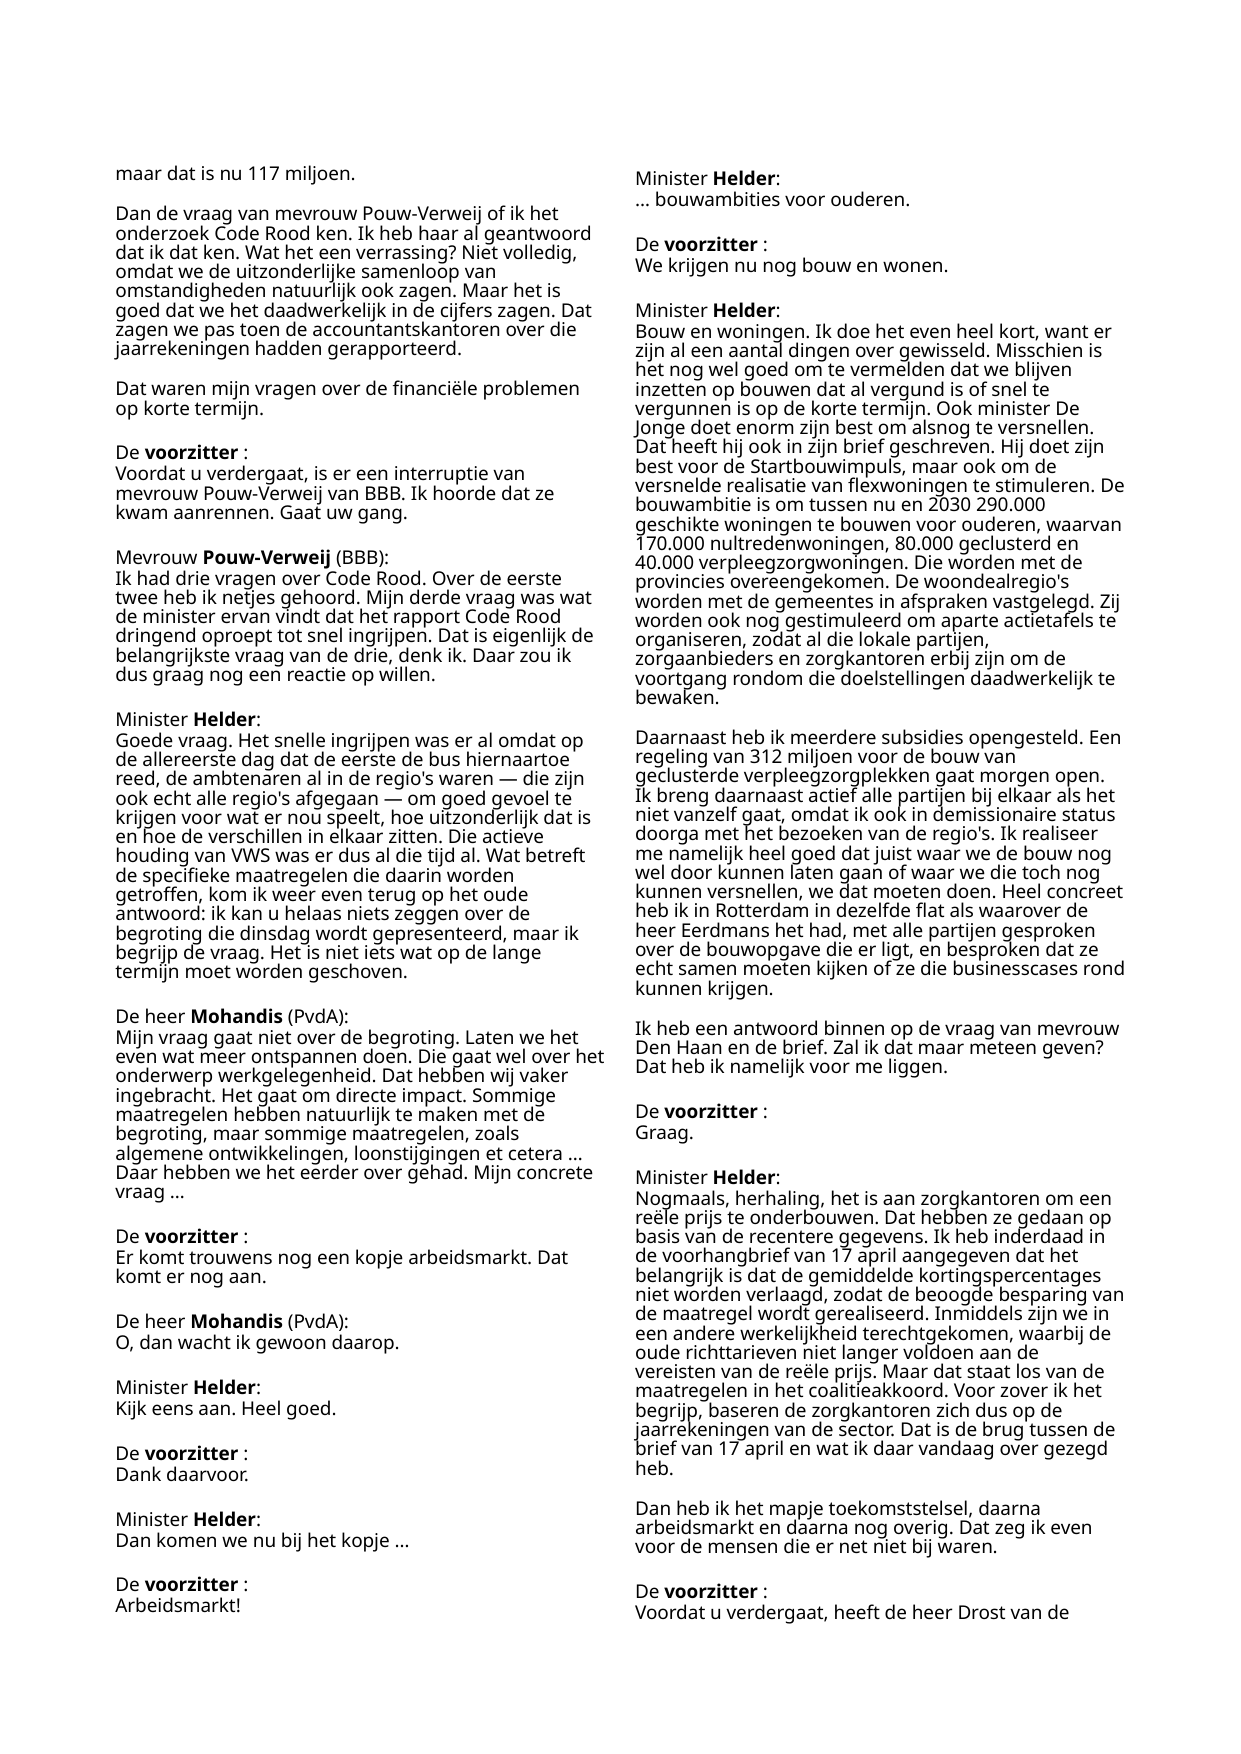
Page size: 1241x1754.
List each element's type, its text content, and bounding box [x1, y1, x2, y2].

text Arbeidsmarkt! [115, 1597, 605, 1617]
text Dan de vraag van mevrouw Pouw-Verweij of ik het onderzoek Code Rood ken. Ik heb haar al geantwoord dat ik dat ken. Wat het een verrassing? Niet volledig, omdat we de uitzonderlijke samenloop van omstandigheden natuurlijk ook zagen. Maar het is goed dat we het daadwerkelijk in de cijfers zagen. Dat zagen we pas toen de accountantskantoren over die jaarrekeningen hadden gerapporteerd. [115, 205, 605, 359]
text Mevrouw Pouw-Verweij (BBB): [115, 544, 605, 570]
text Minister Helder: [635, 297, 1125, 323]
text Nogmaals, herhaling, het is aan zorgkantoren om een reële prijs te onderbouwen. Dat hebben ze gedaan op basis van de recentere gegevens. Ik heb inderdaad in de voorhangbrief van 17 april aangegeven dat het belangrijk is dat de gemiddelde kortingspercentages niet worden verlaagd, zodat de beoogde besparing van de maatregel wordt gerealiseerd. Inmiddels zijn we in een andere werkelijkheid terechtgekomen, waarbij de oude richttarieven niet langer voldoen aan de vereisten van de reële prijs. Maar dat staat los van de maatregelen in het coalitieakkoord. Voor zover ik het begrijp, baseren de zorgkantoren zich dus op de jaarrekeningen van de sector. Dat is de brug tussen de brief van 17 april en wat ik daar vandaag over gezegd heb. [635, 1190, 1125, 1479]
text De heer Mohandis (PvdA): [115, 1003, 605, 1029]
text Daarnaast heb ik meerdere subsidies opengesteld. Een regeling van 312 miljoen voor de bouw van geclusterde verpleegzorgplekken gaat morgen open. Ik breng daarnaast actief alle partijen bij elkaar als het niet vanzelf gaat, omdat ik ook in demissionaire status doorga met het bezoeken van de regio's. Ik realiseer me namelijk heel goed dat juist waar we de bouw nog wel door kunnen laten gaan of waar we die toch nog kunnen versnellen, we dat moeten doen. Heel concreet heb ik in Rotterdam in dezelfde flat als waarover de heer Eerdmans het had, met alle partijen gesproken over de bouwopgave die er ligt, en besproken dat ze echt samen moeten kijken of ze die businesscases rond kunnen krijgen. [635, 729, 1125, 999]
text Dan komen we nu bij het kopje … [115, 1532, 605, 1551]
text Mijn vraag gaat niet over de begroting. Laten we het even wat meer ontspannen doen. Die gaat wel over het onderwerp werkgelegenheid. Dat hebben wij vaker ingebracht. Het gaat om directe impact. Sommige maatregelen hebben natuurlijk te maken met de begroting, maar sommige maatregelen, zoals algemene ontwikkelingen, loonstijgingen et cetera … Daar hebben we het eerder over gehad. Mijn concrete vraag … [115, 1029, 605, 1202]
text Er komt trouwens nog een kopje arbeidsmarkt. Dat komt er nog aan. [115, 1249, 605, 1287]
text De heer Mohandis (PvdA): [115, 1308, 605, 1334]
text Dank daarvoor. [115, 1466, 605, 1485]
text Minister Helder: [115, 706, 605, 732]
text Dat waren mijn vragen over de financiële problemen op korte termijn. [115, 380, 605, 419]
text Graag. [635, 1124, 1125, 1143]
text … bouwambities voor ouderen. [635, 191, 1125, 210]
text De voorzitter : [115, 439, 605, 465]
text Minister Helder: [635, 1164, 1125, 1190]
text De voorzitter : [635, 231, 1125, 257]
text Minister Helder: [635, 165, 1125, 191]
text De voorzitter : [635, 1578, 1125, 1604]
text Voordat u verdergaat, is er een interruptie van mevrouw Pouw-Verweij van BBB. Ik hoorde dat ze kwam aanrennen. Gaat uw gang. [115, 465, 605, 523]
text maar dat is nu 117 miljoen. [115, 165, 605, 184]
text Goede vraag. Het snelle ingrijpen was er al omdat op de allereerste dag dat de eerste de bus hiernaartoe reed, de ambtenaren al in de regio's waren — die zijn ook echt alle regio's afgegaan — om goed gevoel te krijgen voor wat er nou speelt, hoe uitzonderlijk dat is en hoe de verschillen in elkaar zitten. Die actieve houding van VWS was er dus al die tijd al. Wat betreft de specifieke maatregelen die daarin worden getroffen, kom ik weer even terug op het oude antwoord: ik kan u helaas niets zeggen over de begroting die dinsdag wordt gepresenteerd, maar ik begrijp de vraag. Het is niet iets wat op de lange termijn moet worden geschoven. [115, 732, 605, 982]
text We krijgen nu nog bouw en wonen. [635, 257, 1125, 276]
text Ik heb een antwoord binnen op de vraag van mevrouw Den Haan en de brief. Zal ik dat maar meteen geven? Dat heb ik namelijk voor me liggen. [635, 1019, 1125, 1077]
text Kijk eens aan. Heel goed. [115, 1400, 605, 1419]
text Minister Helder: [115, 1506, 605, 1532]
text Voordat u verdergaat, heeft de heer Drost van de [635, 1604, 1125, 1623]
text Minister Helder: [115, 1374, 605, 1400]
text De voorzitter : [115, 1223, 605, 1249]
text O, dan wacht ik gewoon daarop. [115, 1334, 605, 1353]
text De voorzitter : [115, 1572, 605, 1597]
text De voorzitter : [635, 1098, 1125, 1124]
text De voorzitter : [115, 1440, 605, 1466]
text Ik had drie vragen over Code Rood. Over de eerste twee heb ik netjes gehoord. Mijn derde vraag was wat de minister ervan vindt dat het rapport Code Rood dringend oproept tot snel ingrijpen. Dat is eigenlijk de belangrijkste vraag van de drie, denk ik. Daar zou ik dus graag nog een reactie op willen. [115, 570, 605, 685]
text Dan heb ik het mapje toekomststelsel, daarna arbeidsmarkt en daarna nog overig. Dat zeg ik even voor de mensen die er net niet bij waren. [635, 1499, 1125, 1557]
text Bouw en woningen. Ik doe het even heel kort, want er zijn al een aantal dingen over gewisseld. Misschien is het nog wel goed om te vermelden dat we blijven inzetten op bouwen dat al vergund is of snel te vergunnen is op de korte termijn. Ook minister De Jonge doet enorm zijn best om alsnog te versnellen. Dat heeft hij ook in zijn brief geschreven. Hij doet zijn best voor de Startbouwimpuls, maar ook om de versnelde realisatie van flexwoningen te stimuleren. De bouwambitie is om tussen nu en 2030 290.000 geschikte woningen te bouwen voor ouderen, waarvan 170.000 nultredenwoningen, 80.000 geclusterd en 40.000 verpleegzorgwoningen. Die worden met de provincies overeengekomen. De woondealregio's worden met de gemeentes in afspraken vastgelegd. Zij worden ook nog gestimuleerd om aparte actietafels te organiseren, zodat al die lokale partijen, zorgaanbieders en zorgkantoren erbij zijn om de voortgang rondom die doelstellingen daadwerkelijk te bewaken. [635, 323, 1125, 708]
